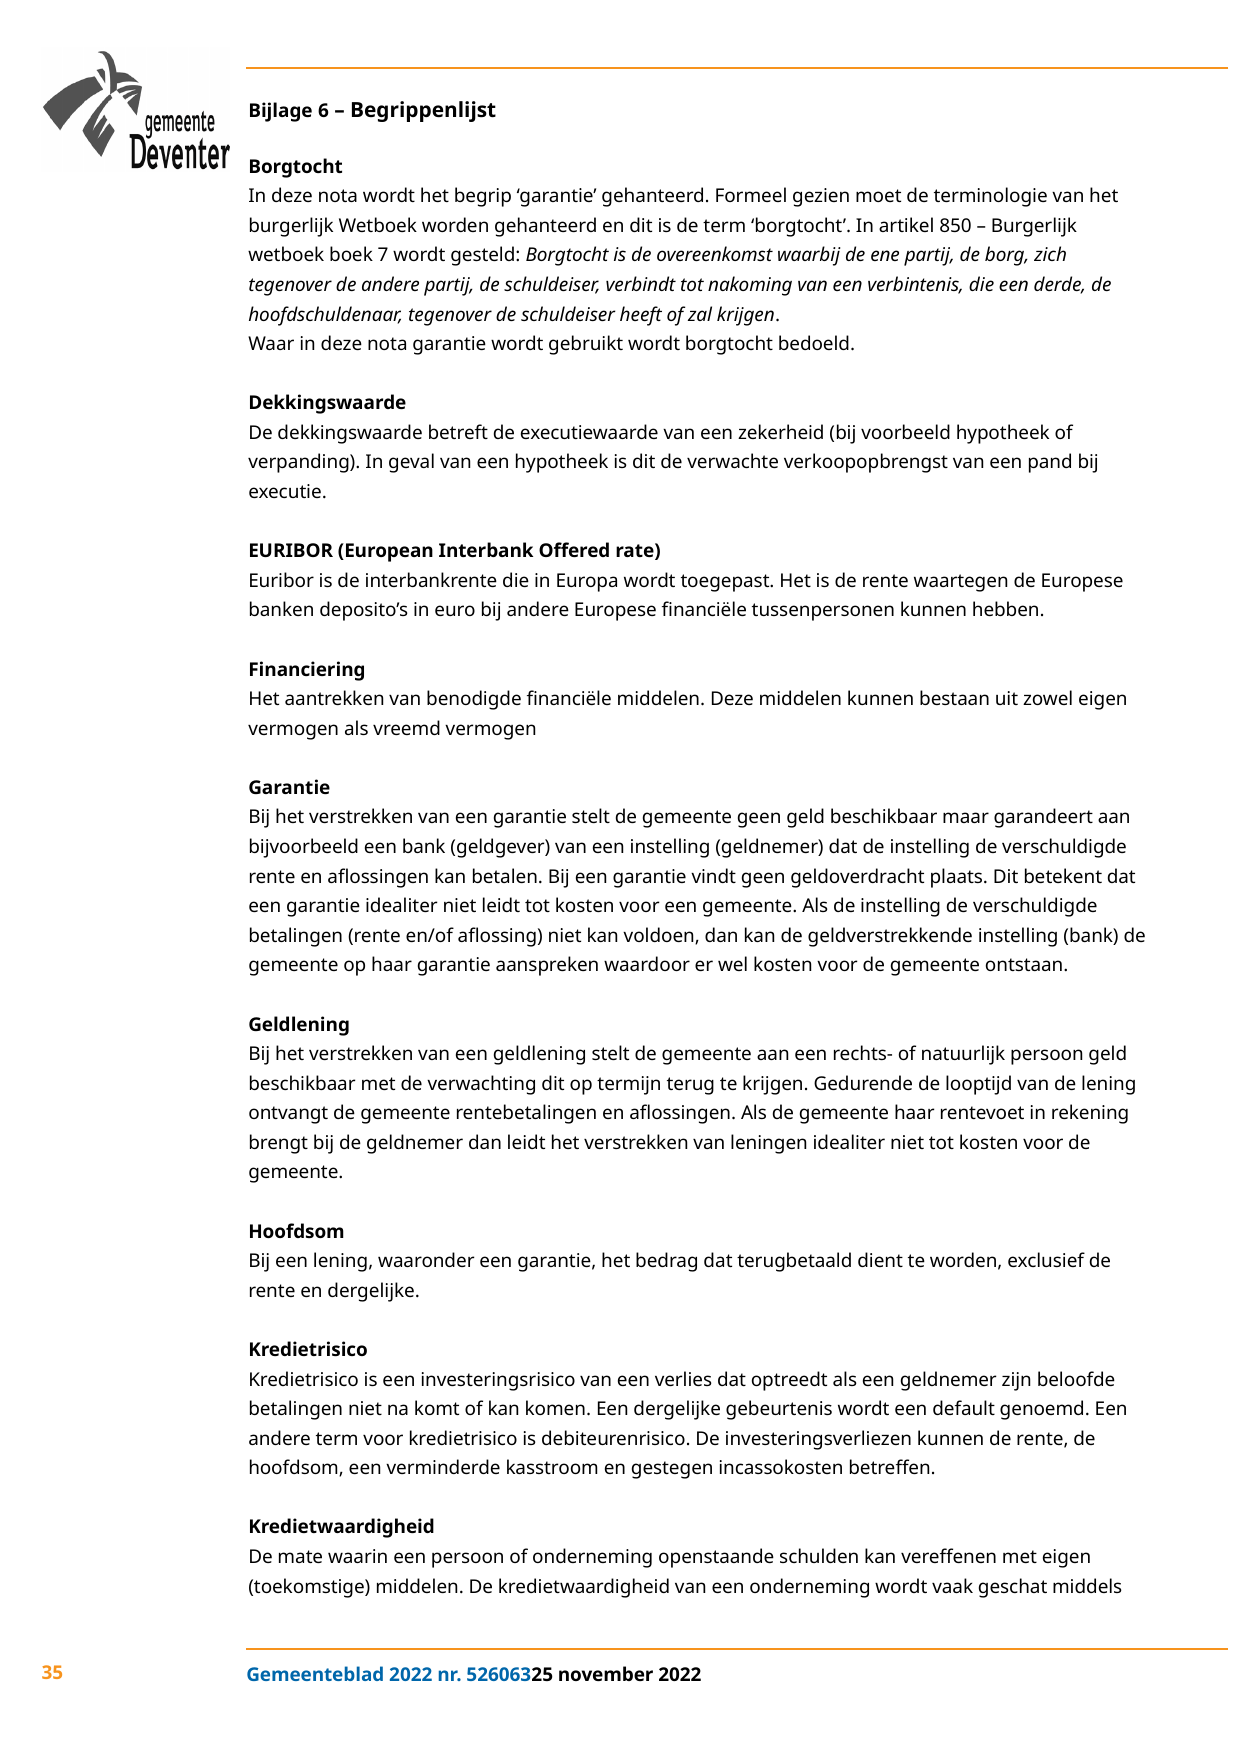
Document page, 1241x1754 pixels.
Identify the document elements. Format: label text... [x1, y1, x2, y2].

text De dekkingswaarde betreft de executiewaarde van een zekerheid (bij voorbeeld hypotheek of verpanding). In geval van een hypotheek is dit de verwachte verkoopopbrengst van een pand bij executie. [248, 419, 1152, 504]
text Dekkingswaarde [248, 389, 1152, 415]
text In deze nota wordt het begrip ‘garantie’ gehanteerd. Formeel gezien moet de terminologie van het burgerlijk Wetboek worden gehanteerd en dit is de term ‘borgtocht’. In artikel 850 – Burgerlijk wetboek boek 7 wordt gesteld: Borgtocht is de overeenkomst waarbij de ene partij, de borg, zich tegenover de andere partij, de schuldeiser, verbindt tot nakoming van een verbintenis, die een derde, de hoofdschuldenaar, tegenover de schuldeiser heeft of zal krijgen. [248, 182, 1152, 327]
text Borgtocht [248, 153, 1152, 179]
picture [41, 47, 231, 172]
text Waar in deze nota garantie wordt gebruikt wordt borgtocht bedoeld. [248, 330, 1152, 356]
text EURIBOR (European Interbank Offered rate) [248, 537, 1152, 563]
text Euribor is de interbankrente die in Europa wordt toegepast. Het is de rente waartegen de Europese banken deposito’s in euro bij andere Europese financiële tussenpersonen kunnen hebben. [248, 567, 1152, 622]
text Financiering [248, 656, 1152, 682]
text Bijlage 6 – Begrippenlijst [248, 95, 1152, 123]
text Het aantrekken van benodigde financiële middelen. Deze middelen kunnen bestaan uit zowel eigen vermogen als vreemd vermogen [248, 685, 1152, 741]
text Kredietwaardigheid [248, 1514, 1152, 1539]
text Bij het verstrekken van een geldlening stelt de gemeente aan een rechts- of natuurlijk persoon geld beschikbaar met de verwachting dit op termijn terug te krijgen. Gedurende de looptijd van de lening ontvangt de gemeente rentebetalingen en aflossingen. Als de gemeente haar rentevoet in rekening brengt bij de geldnemer dan leidt het verstrekken van leningen idealiter niet tot kosten voor de gemeente. [248, 1040, 1152, 1184]
text Kredietrisico is een investeringsrisico van een verlies dat optreedt als een geldnemer zijn beloofde betalingen niet na komt of kan komen. Een dergelijke gebeurtenis wordt een default genoemd. Een andere term voor kredietrisico is debiteurenrisico. De investeringsverliezen kunnen de rente, de hoofdsom, een verminderde kasstroom en gestegen incassokosten betreffen. [248, 1366, 1152, 1480]
text De mate waarin een persoon of onderneming openstaande schulden kan vereffenen met eigen (toekomstige) middelen. De kredietwaardigheid van een onderneming wordt vaak geschat middels [248, 1543, 1152, 1599]
text Hoofdsom [248, 1218, 1152, 1244]
text Geldlening [248, 1011, 1152, 1037]
text Garantie [248, 774, 1152, 800]
text Bij een lening, waaronder een garantie, het bedrag dat terugbetaald dient te worden, exclusief de rente en dergelijke. [248, 1247, 1152, 1303]
text Kredietrisico [248, 1336, 1152, 1362]
text Bij het verstrekken van een garantie stelt de gemeente geen geld beschikbaar maar garandeert aan bijvoorbeeld een bank (geldgever) van een instelling (geldnemer) dat de instelling de verschuldigde rente en aflossingen kan betalen. Bij een garantie vindt geen geldoverdracht plaats. Dit betekent dat een garantie idealiter niet leidt tot kosten voor een gemeente. Als de instelling de verschuldigde betalingen (rente en/of aflossing) niet kan voldoen, dan kan de geldverstrekkende instelling (bank) de gemeente op haar garantie aanspreken waardoor er wel kosten voor de gemeente ontstaan. [248, 804, 1152, 977]
